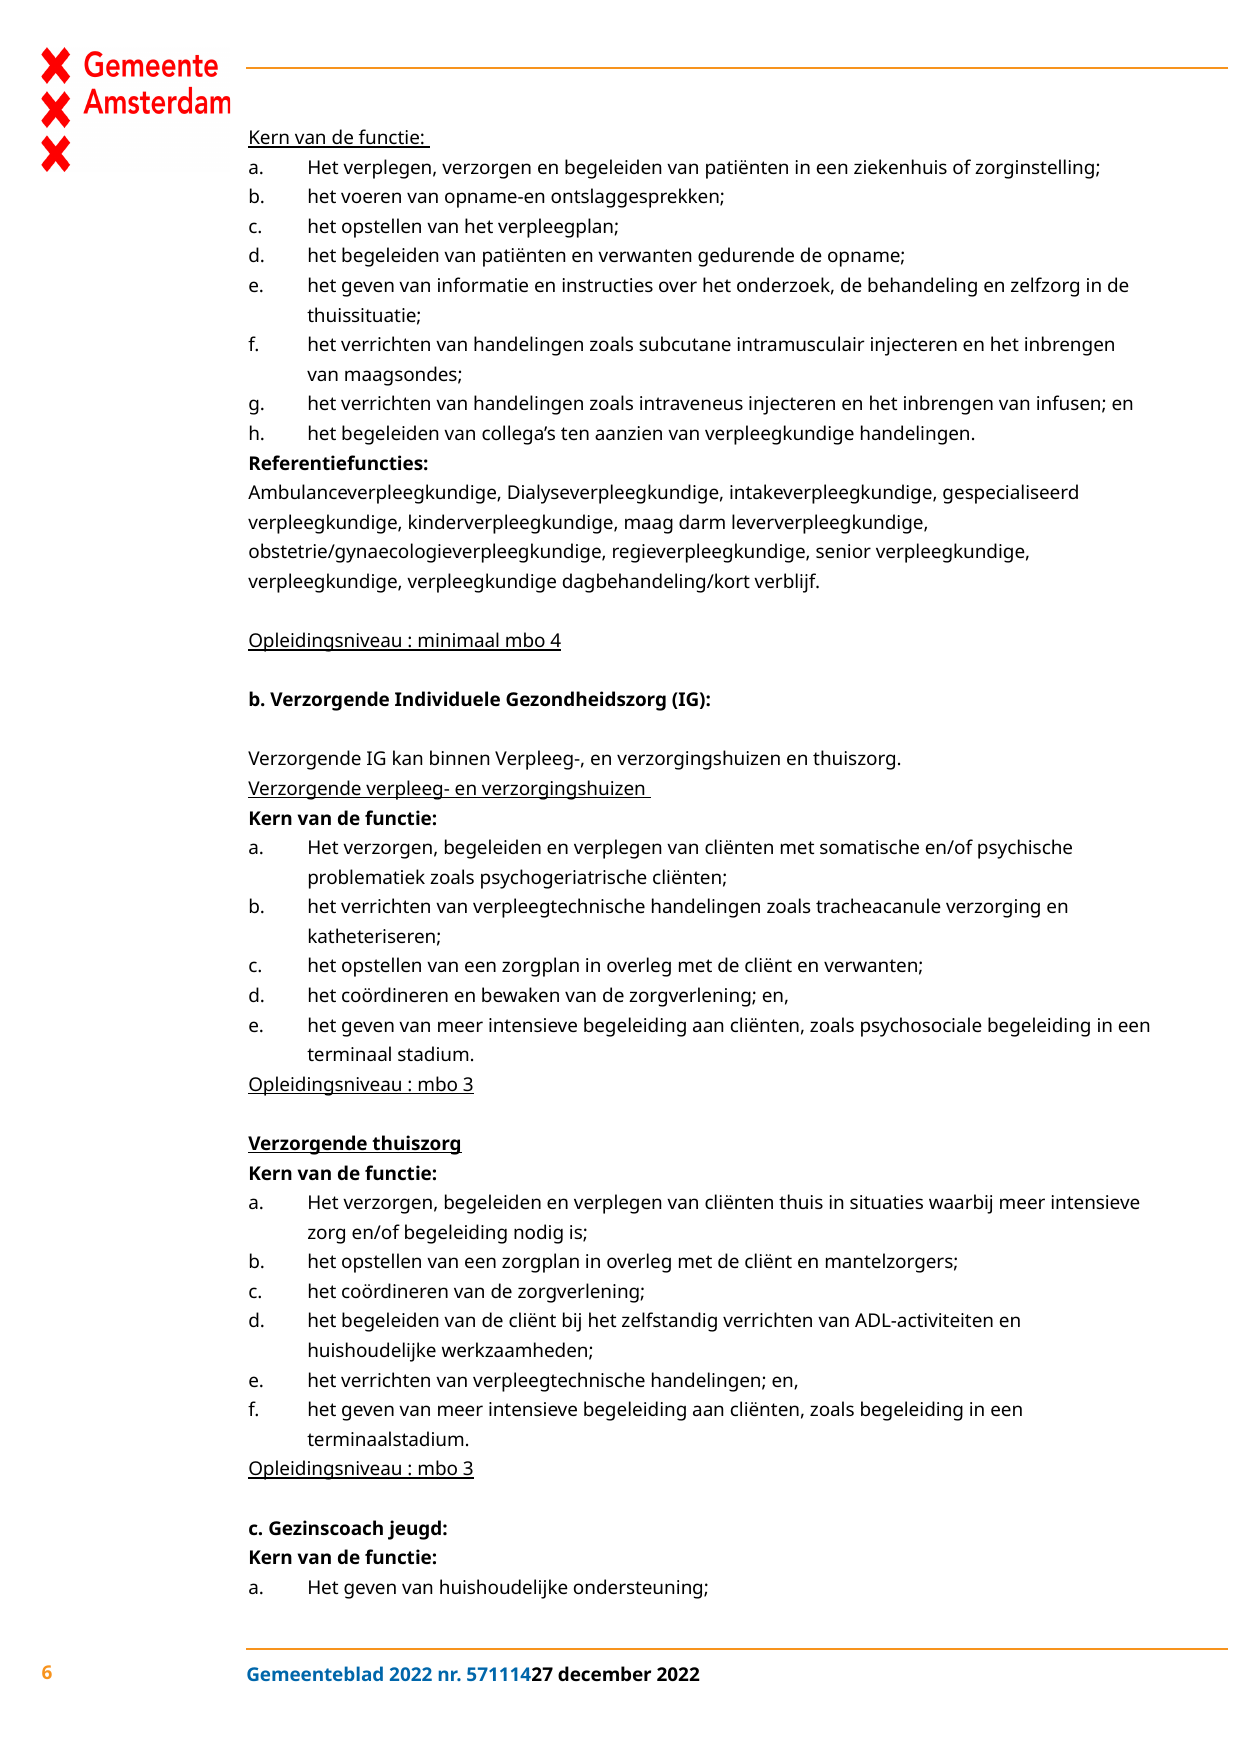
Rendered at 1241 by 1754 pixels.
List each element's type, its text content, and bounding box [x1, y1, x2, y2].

text Referentiefuncties: [248, 450, 1152, 476]
text Opleidingsniveau : mbo 3 [248, 1456, 1152, 1481]
list het begeleiden van patiënten en verwanten gedurende de opname; [248, 243, 1152, 268]
list Het verplegen, verzorgen en begeleiden van patiënten in een ziekenhuis of zorginstelling; [248, 154, 1152, 180]
list het verrichten van handelingen zoals subcutane intramusculair injecteren en het inbrengen van maagsondes; [248, 331, 1152, 387]
list het coördineren van de zorgverlening; [248, 1278, 1152, 1304]
list het voeren van opname-en ontslaggesprekken; [248, 183, 1152, 209]
text c. Gezinscoach jeugd: [248, 1515, 1152, 1541]
list het verrichten van verpleegtechnische handelingen; en, [248, 1367, 1152, 1393]
text Verzorgende thuiszorg [248, 1130, 1152, 1156]
list Het verzorgen, begeleiden en verplegen van cliënten thuis in situaties waarbij meer intensieve zorg en/of begeleiding nodig is; [248, 1189, 1152, 1245]
text Kern van de functie: [248, 1160, 1152, 1186]
text Kern van de functie: [248, 1544, 1152, 1570]
list het geven van meer intensieve begeleiding aan cliënten, zoals psychosociale begeleiding in een terminaal stadium. [248, 1012, 1152, 1067]
list het begeleiden van de cliënt bij het zelfstandig verrichten van ADL-activiteiten en huishoudelijke werkzaamheden; [248, 1308, 1152, 1363]
list het opstellen van een zorgplan in overleg met de cliënt en mantelzorgers; [248, 1248, 1152, 1274]
list het geven van meer intensieve begeleiding aan cliënten, zoals begeleiding in een terminaalstadium. [248, 1396, 1152, 1452]
text b. Verzorgende Individuele Gezondheidszorg (IG): [248, 686, 1152, 712]
text Opleidingsniveau : mbo 3 [248, 1071, 1152, 1097]
list het verrichten van verpleegtechnische handelingen zoals tracheacanule verzorging en katheteriseren; [248, 893, 1152, 949]
list Het geven van huishoudelijke ondersteuning; [248, 1574, 1152, 1600]
picture [41, 47, 231, 172]
list het opstellen van het verpleegplan; [248, 213, 1152, 239]
list Het verzorgen, begeleiden en verplegen van cliënten met somatische en/of psychische problematiek zoals psychogeriatrische cliënten; [248, 834, 1152, 890]
list het geven van informatie en instructies over het onderzoek, de behandeling en zelfzorg in de thuissituatie; [248, 272, 1152, 328]
list het begeleiden van collega’s ten aanzien van verpleegkundige handelingen. [248, 420, 1152, 446]
text Kern van de functie: [248, 124, 1152, 150]
list het opstellen van een zorgplan in overleg met de cliënt en verwanten; [248, 953, 1152, 978]
text Opleidingsniveau : minimaal mbo 4 [248, 627, 1152, 653]
list het verrichten van handelingen zoals intraveneus injecteren en het inbrengen van infusen; en [248, 391, 1152, 416]
list het coördineren en bewaken van de zorgverlening; en, [248, 982, 1152, 1008]
text Ambulanceverpleegkundige, Dialyseverpleegkundige, intakeverpleegkundige, gespecialiseerd verpleegkundige, kinderverpleegkundige, maag darm leververpleegkundige, obstetrie/gynaecologieverpleegkundige, regieverpleegkundige, senior verpleegkundige, verpleegkundige, verpleegkundige dagbehandeling/kort verblijf. [248, 479, 1152, 594]
text Verzorgende verpleeg- en verzorgingshuizen [248, 775, 1152, 801]
text Verzorgende IG kan binnen Verpleeg-, en verzorgingshuizen en thuiszorg. [248, 746, 1152, 771]
text Kern van de functie: [248, 805, 1152, 831]
